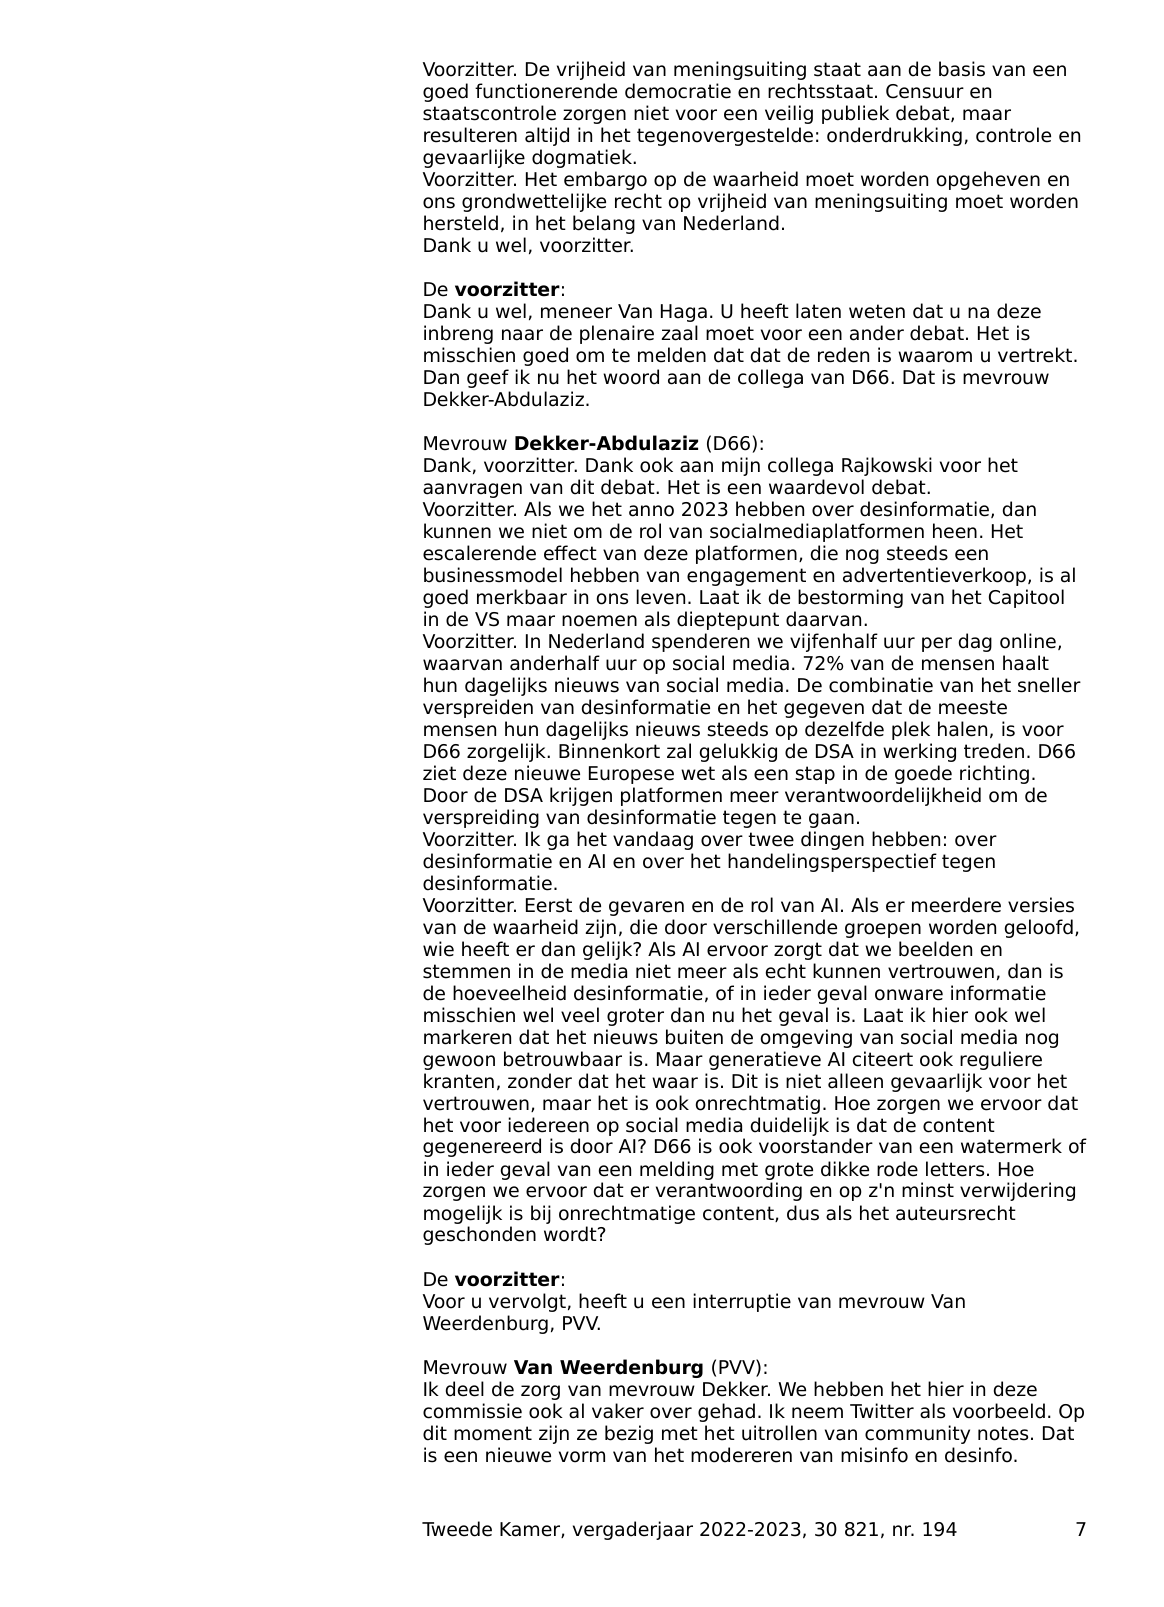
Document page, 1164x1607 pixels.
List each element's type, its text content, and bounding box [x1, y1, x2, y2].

text Voorzitter. Als we het anno 2023 hebben over desinformatie, dan kunnen we niet om de rol van socialmediaplatformen heen. Het escalerende effect van deze platformen, die nog steeds een businessmodel hebben van engagement en advertentieverkoop, is al goed merkbaar in ons leven. Laat ik de bestorming van het Capitool in de VS maar noemen als dieptepunt daarvan. [422, 499, 1087, 631]
text De voorzitter: [422, 279, 1087, 301]
text Ik deel de zorg van mevrouw Dekker. We hebben het hier in deze commissie ook al vaker over gehad. Ik neem Twitter als voorbeeld. Op dit moment zijn ze bezig met het uitrollen van community notes. Dat is een nieuwe vorm van het modereren van misinfo en desinfo. [422, 1379, 1087, 1467]
text Voor u vervolgt, heeft u een interruptie van mevrouw Van Weerdenburg, PVV. [422, 1291, 1087, 1334]
text Dank u wel, meneer Van Haga. U heeft laten weten dat u na deze inbreng naar de plenaire zaal moet voor een ander debat. Het is misschien goed om te melden dat dat de reden is waarom u vertrekt. [422, 301, 1087, 367]
text De voorzitter: [422, 1268, 1087, 1291]
text Mevrouw Van Weerdenburg (PVV): [422, 1357, 1087, 1379]
text Dank, voorzitter. Dank ook aan mijn collega Rajkowski voor het aanvragen van dit debat. Het is een waardevol debat. [422, 455, 1087, 499]
text Mevrouw Dekker-Abdulaziz (D66): [422, 433, 1087, 455]
text Voorzitter. Ik ga het vandaag over twee dingen hebben: over desinformatie en AI en over het handelingsperspectief tegen desinformatie. [422, 829, 1087, 895]
text Dank u wel, voorzitter. [422, 235, 1087, 257]
text Voorzitter. In Nederland spenderen we vijfenhalf uur per dag online, waarvan anderhalf uur op social media. 72% van de mensen haalt hun dagelijks nieuws van social media. De combinatie van het sneller verspreiden van desinformatie en het gegeven dat de meeste mensen hun dagelijks nieuws steeds op dezelfde plek halen, is voor D66 zorgelijk. Binnenkort zal gelukkig de DSA in werking treden. D66 ziet deze nieuwe Europese wet als een stap in de goede richting. Door de DSA krijgen platformen meer verantwoordelijkheid om de verspreiding van desinformatie tegen te gaan. [422, 631, 1087, 829]
text Voorzitter. Eerst de gevaren en de rol van AI. Als er meerdere versies van de waarheid zijn, die door verschillende groepen worden geloofd, wie heeft er dan gelijk? Als AI ervoor zorgt dat we beelden en stemmen in de media niet meer als echt kunnen vertrouwen, dan is de hoeveelheid desinformatie, of in ieder geval onware informatie misschien wel veel groter dan nu het geval is. Laat ik hier ook wel markeren dat het nieuws buiten de omgeving van social media nog gewoon betrouwbaar is. Maar generatieve AI citeert ook reguliere kranten, zonder dat het waar is. Dit is niet alleen gevaarlijk voor het vertrouwen, maar het is ook onrechtmatig. Hoe zorgen we ervoor dat het voor iedereen op social media duidelijk is dat de content gegenereerd is door AI? D66 is ook voorstander van een watermerk of in ieder geval van een melding met grote dikke rode letters. Hoe zorgen we ervoor dat er verantwoording en op z'n minst verwijdering mogelijk is bij onrechtmatige content, dus als het auteursrecht geschonden wordt? [422, 895, 1087, 1246]
text Voorzitter. Het embargo op de waarheid moet worden opgeheven en ons grondwettelijke recht op vrijheid van meningsuiting moet worden hersteld, in het belang van Nederland. [422, 169, 1087, 235]
text Voorzitter. De vrijheid van meningsuiting staat aan de basis van een goed functionerende democratie en rechtsstaat. Censuur en staatscontrole zorgen niet voor een veilig publiek debat, maar resulteren altijd in het tegenovergestelde: onderdrukking, controle en gevaarlijke dogmatiek. [422, 59, 1087, 169]
text Dan geef ik nu het woord aan de collega van D66. Dat is mevrouw Dekker-Abdulaziz. [422, 367, 1087, 411]
